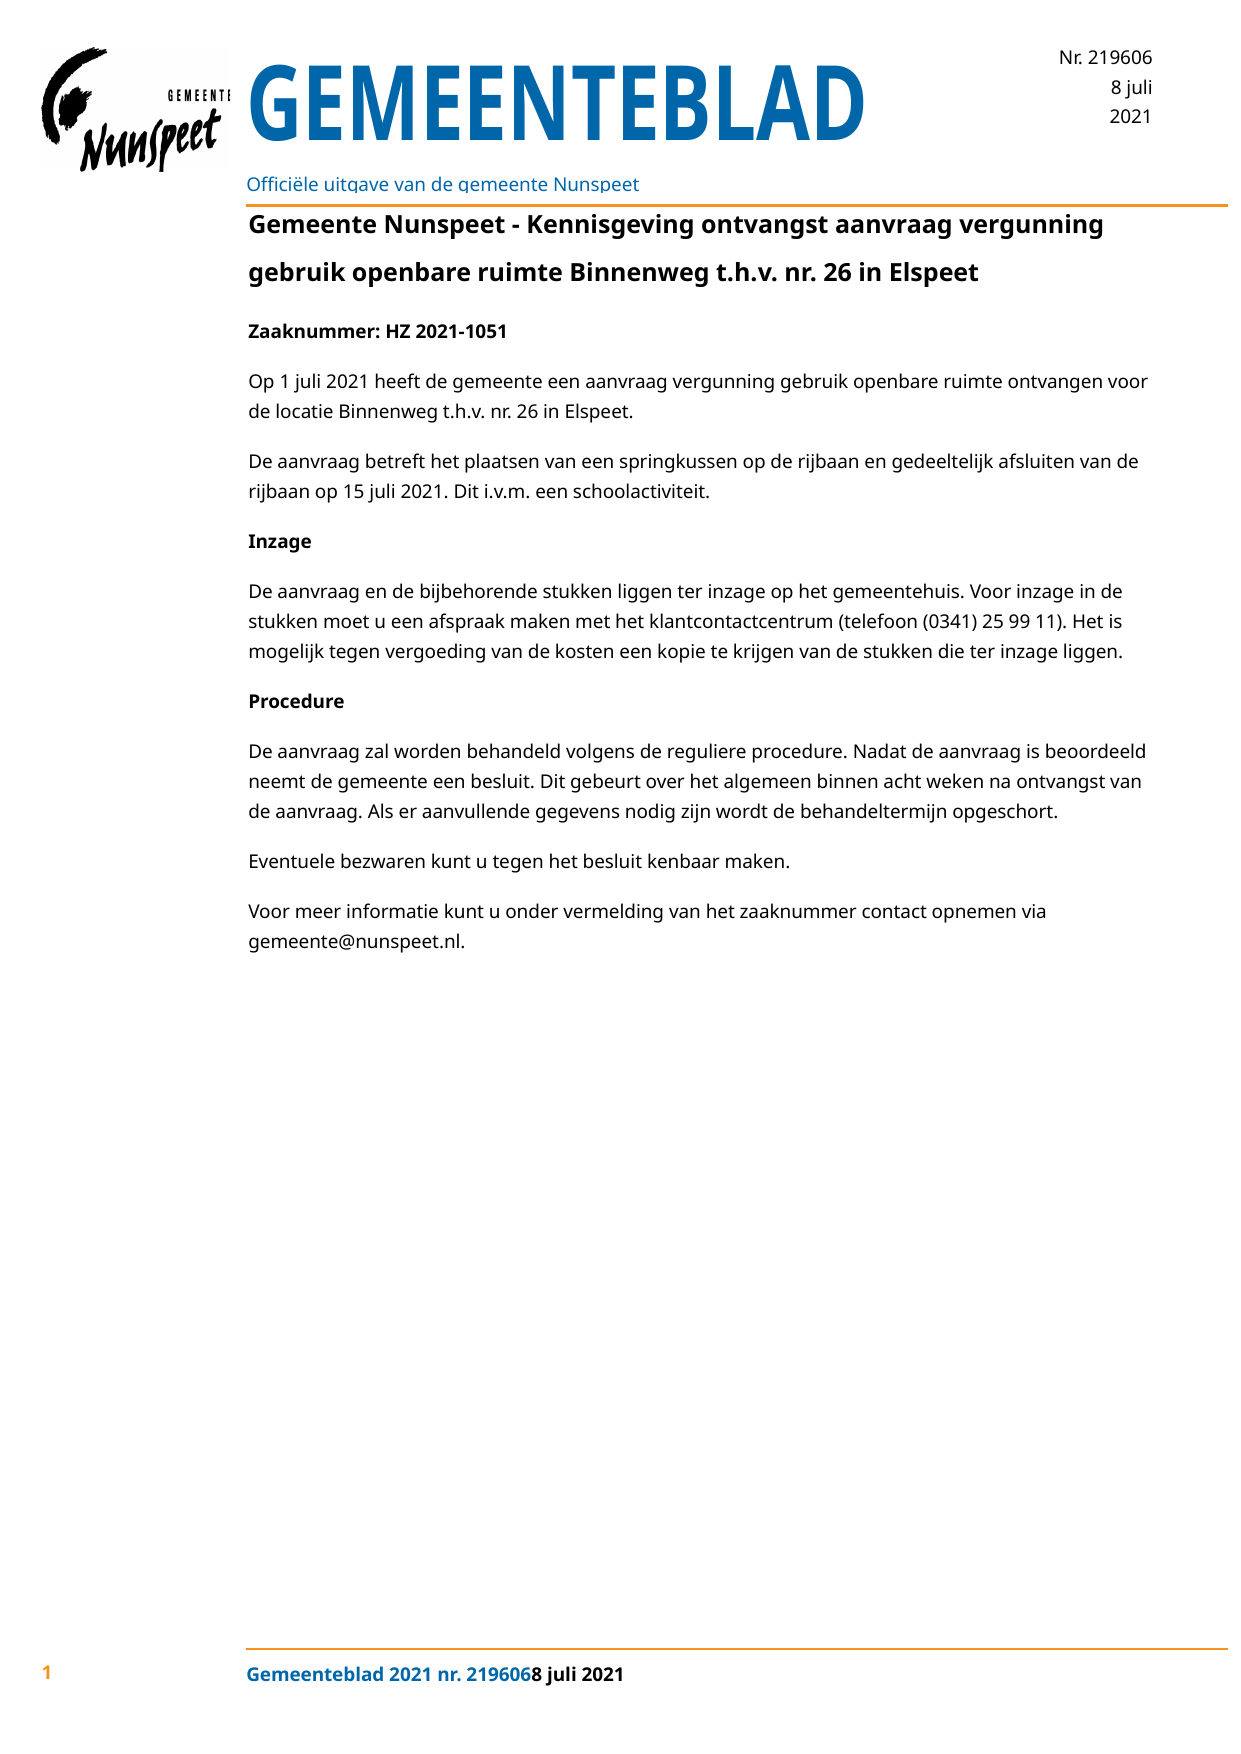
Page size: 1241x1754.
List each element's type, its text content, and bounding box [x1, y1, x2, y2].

text Op 1 juli 2021 heeft de gemeente een aanvraag vergunning gebruik openbare ruimte ontvangen voor de locatie Binnenweg t.h.v. nr. 26 in Elspeet. [248, 368, 1152, 424]
text De aanvraag zal worden behandeld volgens de reguliere procedure. Nadat de aanvraag is beoordeeld neemt de gemeente een besluit. Dit gebeurt over het algemeen binnen acht weken na ontvangst van de aanvraag. Als er aanvullende gegevens nodig zijn wordt de behandeltermijn opgeschort. [248, 739, 1152, 824]
text Voor meer informatie kunt u onder vermelding van het zaaknummer contact opnemen via gemeente@nunspeet.nl. [248, 899, 1152, 954]
text Eventuele bezwaren kunt u tegen het besluit kenbaar maken. [248, 848, 1152, 874]
text Procedure [248, 688, 1152, 714]
text Gemeente Nunspeet - Kennisgeving ontvangst aanvraag vergunning gebruik openbare ruimte Binnenweg t.h.v. nr. 26 in Elspeet [248, 207, 1152, 288]
text Zaaknummer: HZ 2021-1051 [248, 318, 1152, 344]
text De aanvraag betreft het plaatsen van een springkussen op de rijbaan en gedeeltelijk afsluiten van de rijbaan op 15 juli 2021. Dit i.v.m. een schoolactiviteit. [248, 448, 1152, 504]
picture [41, 47, 231, 172]
text De aanvraag en de bijbehorende stukken liggen ter inzage op het gemeentehuis. Voor inzage in de stukken moet u een afspraak maken met het klantcontactcentrum (telefoon (0341) 25 99 11). Het is mogelijk tegen vergoeding van de kosten een kopie te krijgen van de stukken die ter inzage liggen. [248, 579, 1152, 664]
text Inzage [248, 528, 1152, 554]
